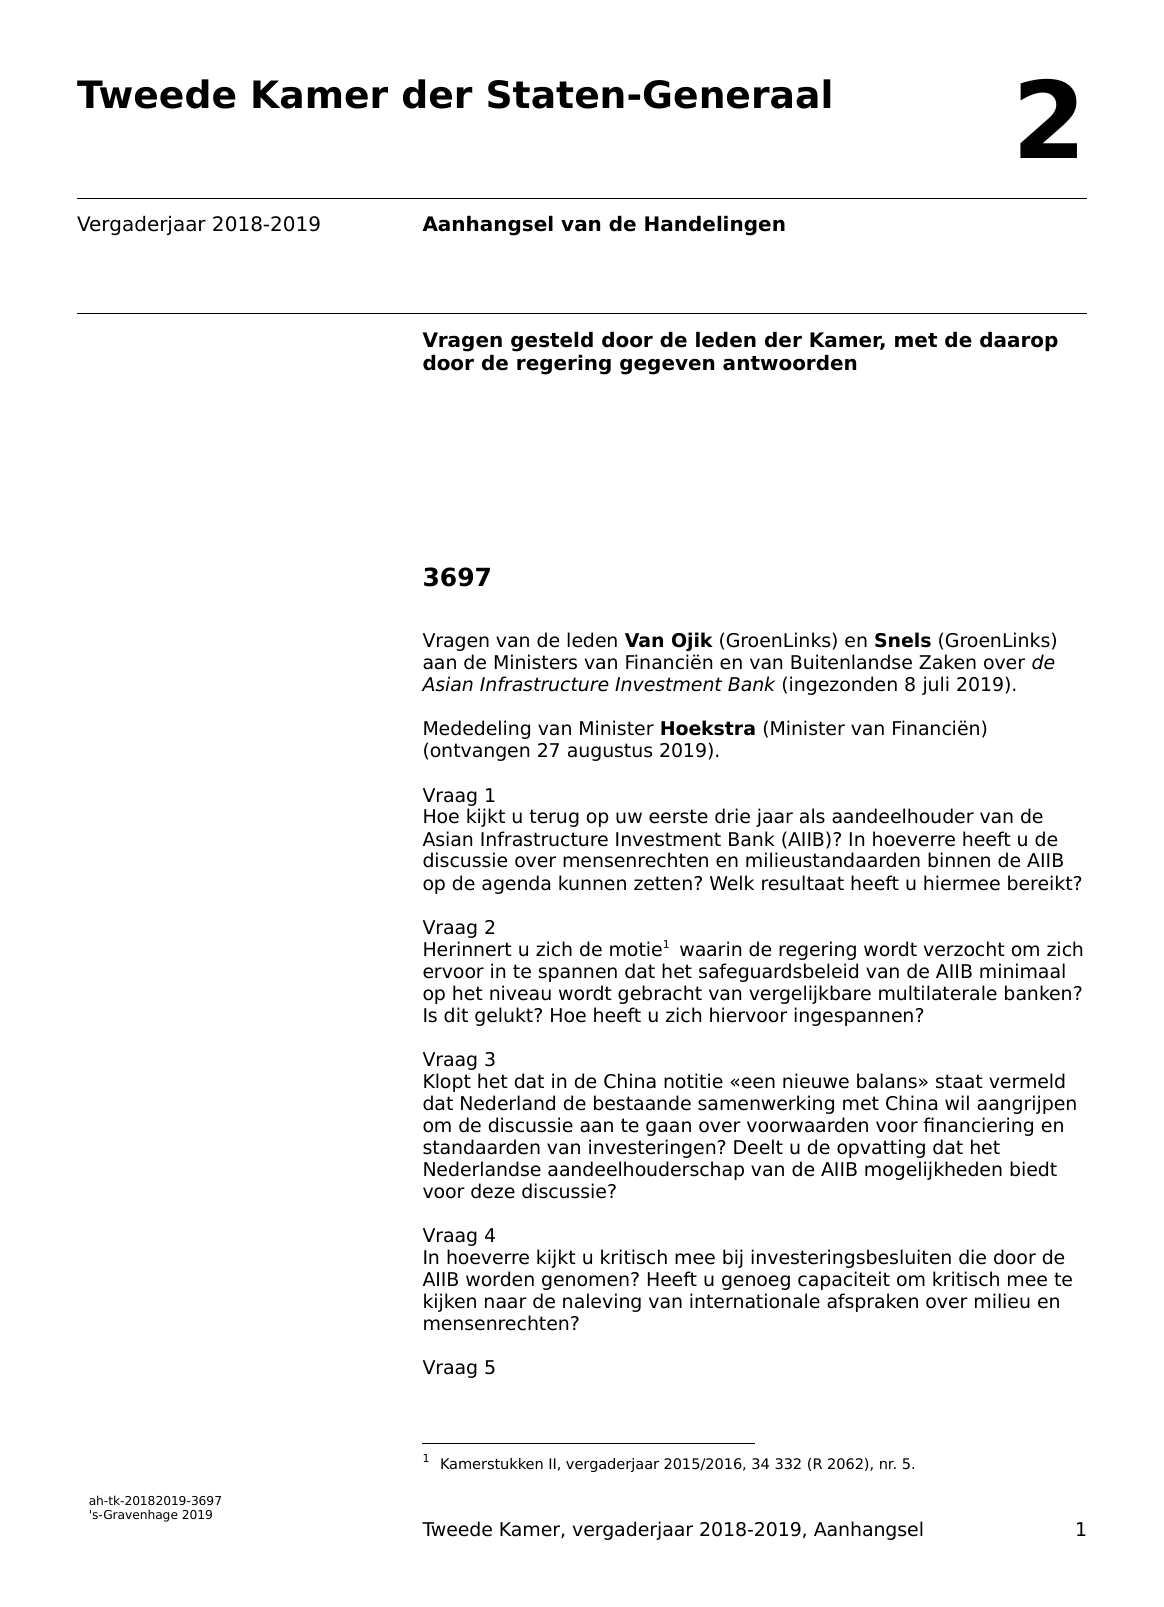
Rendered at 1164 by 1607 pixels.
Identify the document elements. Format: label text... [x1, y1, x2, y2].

text ah-tk-20182019-3697 [88, 1494, 323, 1508]
text Herinnert u zich de motie waarin de regering wordt verzocht om zich ervoor in te spannen dat het safeguardsbeleid van de AIIB minimaal op het niveau wordt gebracht van vergelijkbare multilaterale banken? Is dit gelukt? Hoe heeft u zich hiervoor ingespannen? [422, 938, 1087, 1026]
table_cell Vergaderjaar 2018-2019 [77, 199, 422, 313]
table_cell Aanhangsel van de Handelingen [422, 199, 1087, 313]
text Vraag 1 [422, 784, 1087, 806]
text Klopt het dat in de China notitie «een nieuwe balans» staat vermeld dat Nederland de bestaande samenwerking met China wil aangrijpen om de discussie aan te gaan over voorwaarden voor financiering en standaarden van investeringen? Deelt u de opvatting dat het Nederlandse aandeelhouderschap van de AIIB mogelijkheden biedt voor deze discussie? [422, 1071, 1087, 1202]
text Vragen van de leden Van Ojik (GroenLinks) en Snels (GroenLinks) aan de Ministers van Financiën en van Buitenlandse Zaken over de Asian Infrastructure Investment Bank (ingezonden 8 juli 2019). [422, 630, 1087, 696]
text Kamerstukken II, vergaderjaar 2015/2016, 34 332 (R 2062), nr. 5. [422, 1452, 1087, 1474]
table_header Tweede Kamer der Staten-Generaal [77, 59, 886, 198]
text Vraag 2 [422, 917, 1087, 938]
text Vraag 3 [422, 1049, 1087, 1071]
table_cell Vragen gesteld door de leden der Kamer, met de daarop door de regering gegeven antwoorden [422, 314, 1087, 375]
text In hoeverre kijkt u kritisch mee bij investeringsbesluiten die door de AIIB worden genomen? Heeft u genoeg capaciteit om kritisch mee te kijken naar de naleving van internationale afspraken over milieu en mensenrechten? [422, 1247, 1087, 1334]
text Hoe kijkt u terug op uw eerste drie jaar als aandeelhouder van de Asian Infrastructure Investment Bank (AIIB)? In hoeverre heeft u de discussie over mensenrechten en milieustandaarden binnen de AIIB op de agenda kunnen zetten? Welk resultaat heeft u hiermee bereikt? [422, 806, 1087, 894]
text Mededeling van Minister Hoekstra (Minister van Financiën) (ontvangen 27 augustus 2019). [422, 718, 1087, 762]
text 's-Gravenhage 2019 [88, 1508, 323, 1522]
table_cell [77, 314, 422, 375]
text 3697 [422, 563, 1087, 592]
text Vraag 4 [422, 1225, 1087, 1247]
text Vraag 5 [422, 1357, 1087, 1379]
table_header 2 [886, 59, 1087, 198]
